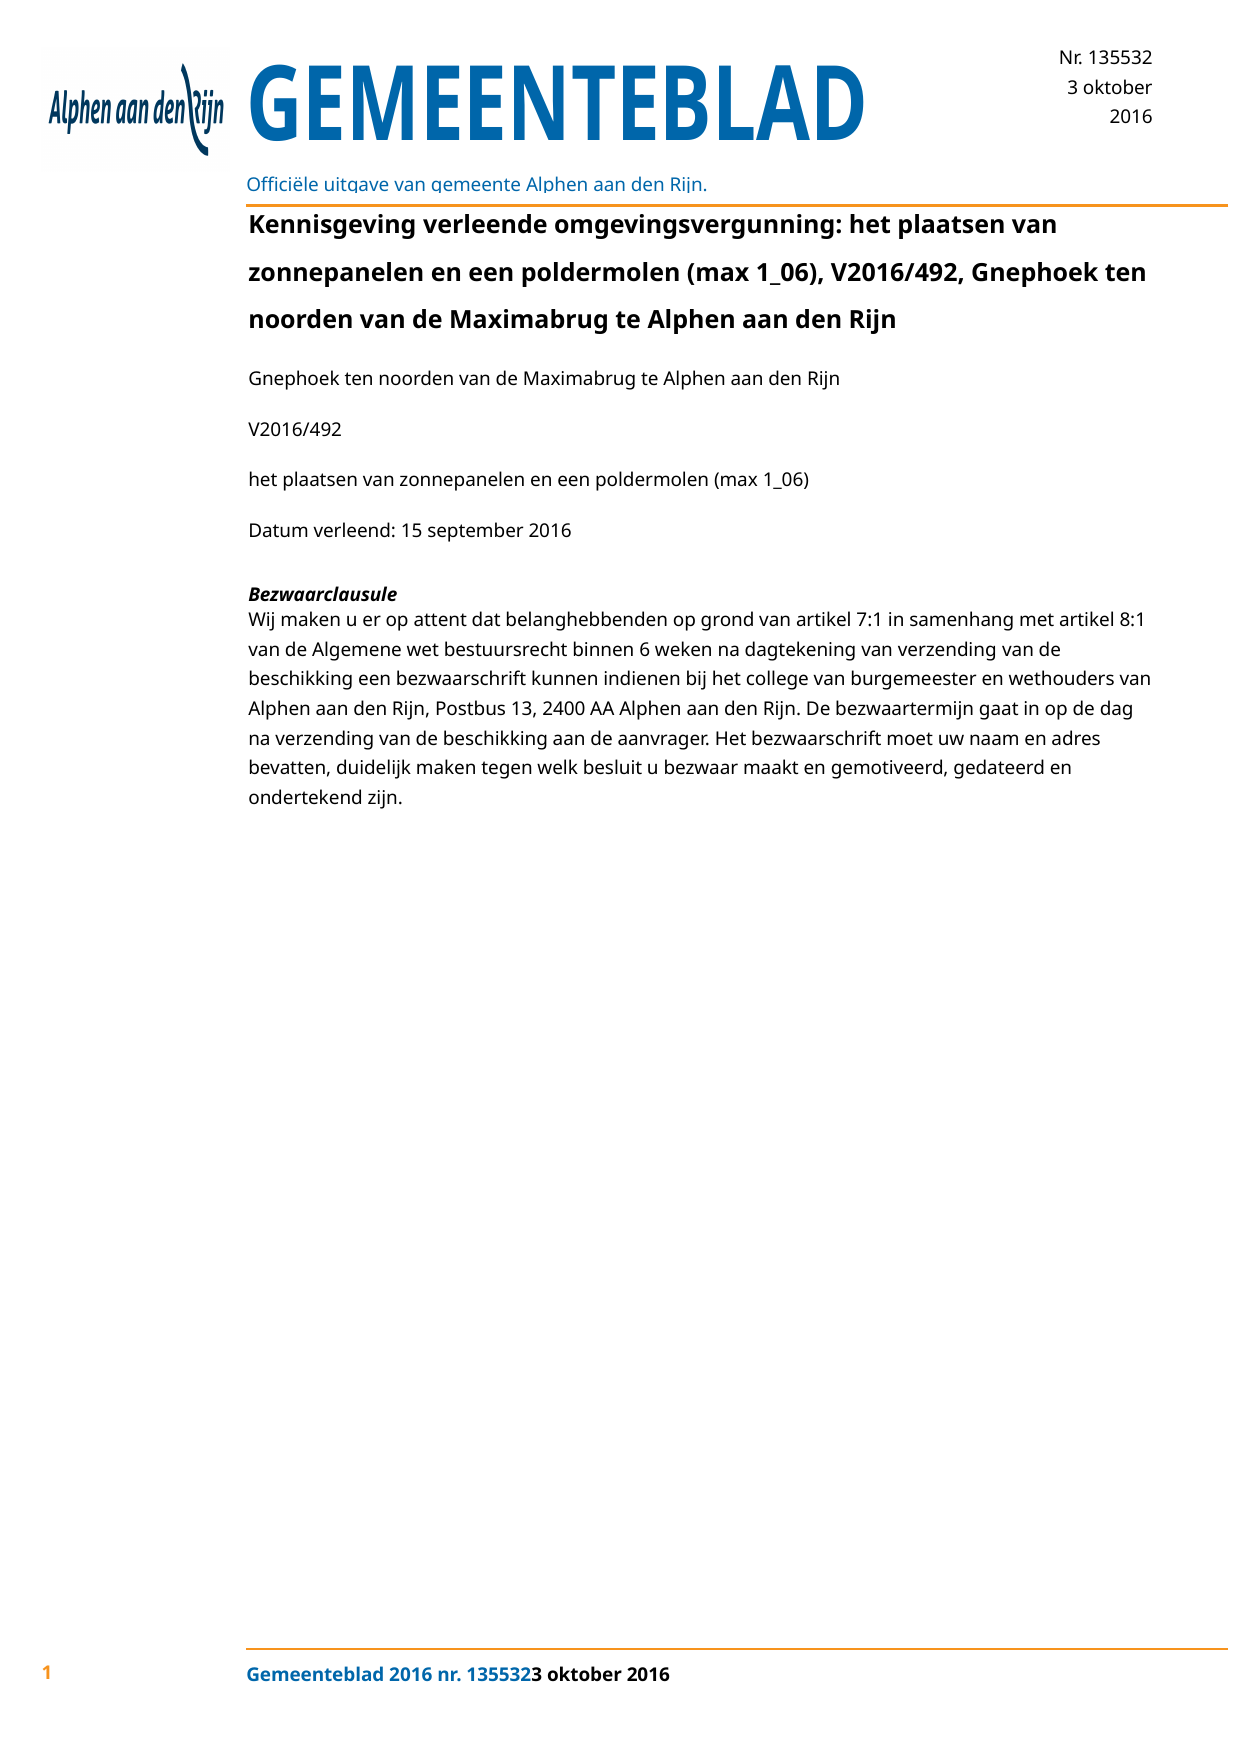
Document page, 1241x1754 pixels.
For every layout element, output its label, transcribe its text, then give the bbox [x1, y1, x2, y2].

text Wij maken u er op attent dat belanghebbenden op grond van artikel 7:1 in samenhang met artikel 8:1 van de Algemene wet bestuursrecht binnen 6 weken na dagtekening van verzending van de beschikking een bezwaarschrift kunnen indienen bij het college van burgemeester en wethouders van Alphen aan den Rijn, Postbus 13, 2400 AA Alphen aan den Rijn. De bezwaartermijn gaat in op de dag na verzending van de beschikking aan de aanvrager. Het bezwaarschrift moet uw naam en adres bevatten, duidelijk maken tegen welk besluit u bezwaar maakt en gemotiveerd, gedateerd en ondertekend zijn. [248, 606, 1152, 810]
text V2016/492 [248, 416, 1152, 442]
text Kennisgeving verleende omgevingsvergunning: het plaatsen van zonnepanelen en een poldermolen (max 1_06), V2016/492, Gnephoek ten noorden van de Maximabrug te Alphen aan den Rijn [248, 207, 1152, 336]
text Bezwaarclausule [248, 581, 1152, 606]
text Datum verleend: 15 september 2016 [248, 517, 1152, 542]
picture [41, 47, 231, 172]
text het plaatsen van zonnepanelen en een poldermolen (max 1_06) [248, 466, 1152, 492]
text Gnephoek ten noorden van de Maximabrug te Alphen aan den Rijn [248, 366, 1152, 391]
